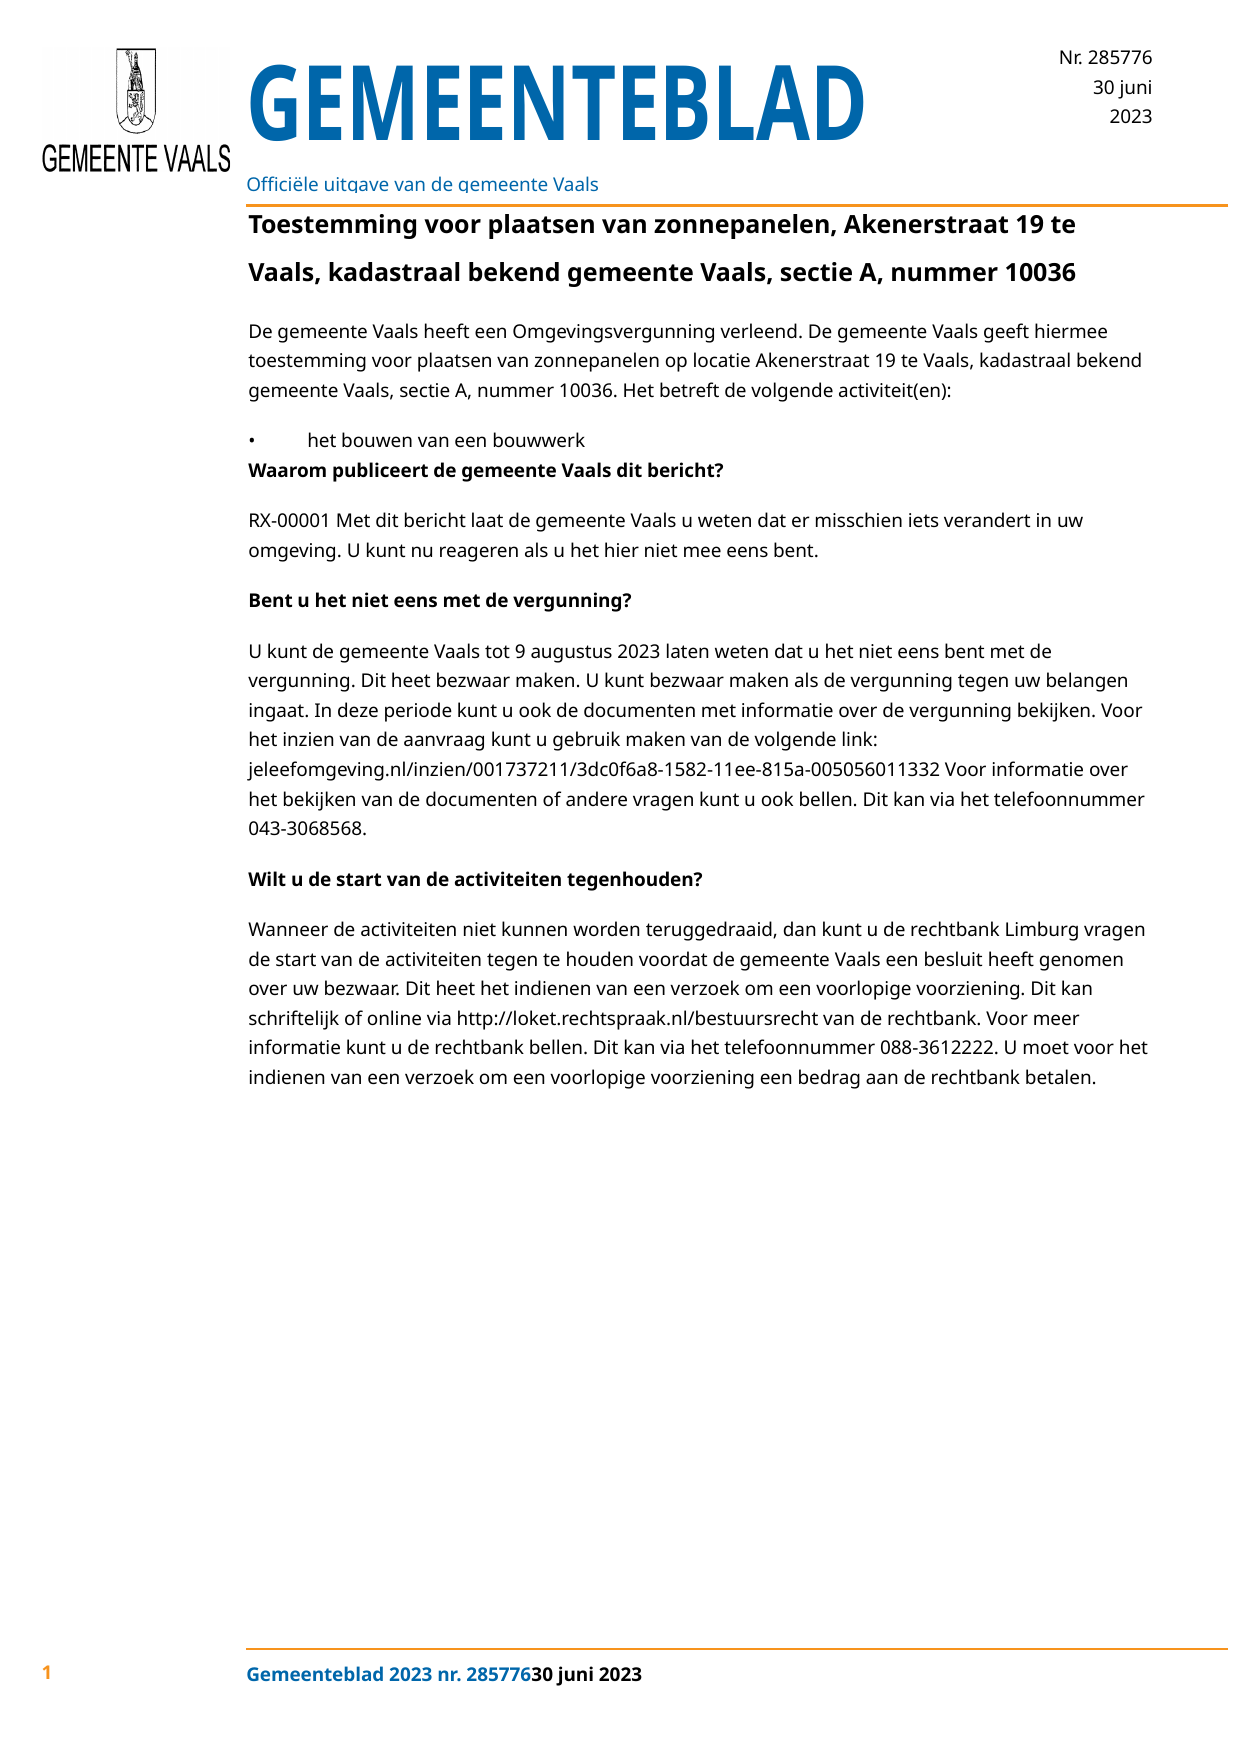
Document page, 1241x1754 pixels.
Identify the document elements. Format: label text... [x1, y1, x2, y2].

text Toestemming voor plaatsen van zonnepanelen, Akenerstraat 19 te Vaals, kadastraal bekend gemeente Vaals, sectie A, nummer 10036 [248, 207, 1152, 288]
text Wilt u de start van de activiteiten tegenhouden? [248, 866, 1152, 892]
picture [41, 47, 231, 172]
text Bent u het niet eens met de vergunning? [248, 587, 1152, 613]
text Wanneer de activiteiten niet kunnen worden teruggedraaid, dan kunt u de rechtbank Limburg vragen de start van de activiteiten tegen te houden voordat de gemeente Vaals een besluit heeft genomen over uw bezwaar. Dit heet het indienen van een verzoek om een voorlopige voorziening. Dit kan schriftelijk of online via http://loket.rechtspraak.nl/bestuursrecht van de rechtbank. Voor meer informatie kunt u de rechtbank bellen. Dit kan via het telefoonnummer 088-3612222. U moet voor het indienen van een verzoek om een voorlopige voorziening een bedrag aan de rechtbank betalen. [248, 916, 1152, 1090]
text Waarom publiceert de gemeente Vaals dit bericht? [248, 457, 1152, 483]
list het bouwen van een bouwwerk [248, 427, 1152, 453]
text U kunt de gemeente Vaals tot 9 augustus 2023 laten weten dat u het niet eens bent met de vergunning. Dit heet bezwaar maken. U kunt bezwaar maken als de vergunning tegen uw belangen ingaat. In deze periode kunt u ook de documenten met informatie over de vergunning bekijken. Voor het inzien van de aanvraag kunt u gebruik maken van de volgende link: jeleefomgeving.nl/inzien/001737211/3dc0f6a8-1582-11ee-815a-005056011332 Voor informatie over het bekijken van de documenten of andere vragen kunt u ook bellen. Dit kan via het telefoonnummer 043-3068568. [248, 638, 1152, 841]
text RX-00001 Met dit bericht laat de gemeente Vaals u weten dat er misschien iets verandert in uw omgeving. U kunt nu reageren als u het hier niet mee eens bent. [248, 507, 1152, 563]
text De gemeente Vaals heeft een Omgevingsvergunning verleend. De gemeente Vaals geeft hiermee toestemming voor plaatsen van zonnepanelen op locatie Akenerstraat 19 te Vaals, kadastraal bekend gemeente Vaals, sectie A, nummer 10036. Het betreft de volgende activiteit(en): [248, 318, 1152, 403]
